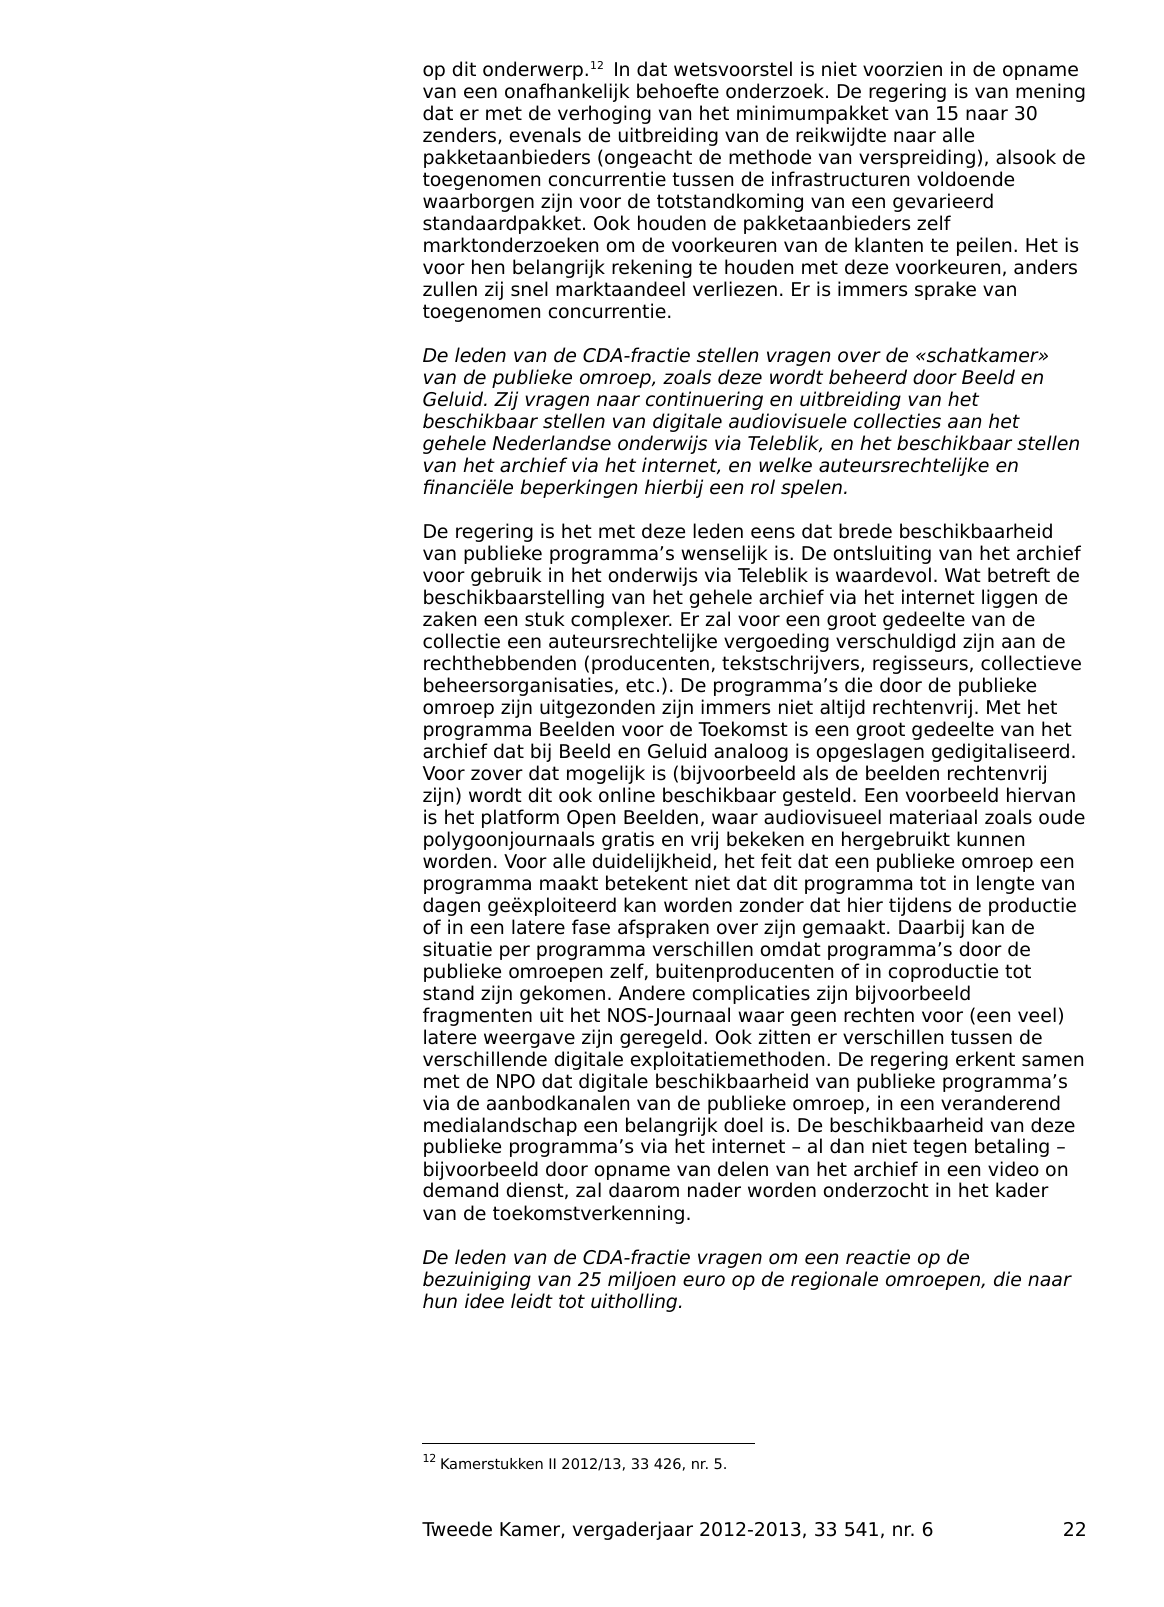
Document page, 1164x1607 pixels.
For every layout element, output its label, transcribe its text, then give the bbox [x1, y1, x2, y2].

text De regering is het met deze leden eens dat brede beschikbaarheid van publieke programma’s wenselijk is. De ontsluiting van het archief voor gebruik in het onderwijs via Teleblik is waardevol. Wat betreft de beschikbaarstelling van het gehele archief via het internet liggen de zaken een stuk complexer. Er zal voor een groot gedeelte van de collectie een auteursrechtelijke vergoeding verschuldigd zijn aan de rechthebbenden (producenten, tekstschrijvers, regisseurs, collectieve beheersorganisaties, etc.). De programma’s die door de publieke omroep zijn uitgezonden zijn immers niet altijd rechtenvrij. Met het programma Beelden voor de Toekomst is een groot gedeelte van het archief dat bij Beeld en Geluid analoog is opgeslagen gedigitaliseerd. Voor zover dat mogelijk is (bijvoorbeeld als de beelden rechtenvrij zijn) wordt dit ook online beschikbaar gesteld. Een voorbeeld hiervan is het platform Open Beelden, waar audiovisueel materiaal zoals oude polygoonjournaals gratis en vrij bekeken en hergebruikt kunnen worden. Voor alle duidelijkheid, het feit dat een publieke omroep een programma maakt betekent niet dat dit programma tot in lengte van dagen geëxploiteerd kan worden zonder dat hier tijdens de productie of in een latere fase afspraken over zijn gemaakt. Daarbij kan de situatie per programma verschillen omdat programma’s door de publieke omroepen zelf, buitenproducenten of in coproductie tot stand zijn gekomen. Andere complicaties zijn bijvoorbeeld fragmenten uit het NOS-Journaal waar geen rechten voor (een veel) latere weergave zijn geregeld. Ook zitten er verschillen tussen de verschillende digitale exploitatiemethoden. De regering erkent samen met de NPO dat digitale beschikbaarheid van publieke programma’s via de aanbodkanalen van de publieke omroep, in een veranderend medialandschap een belangrijk doel is. De beschikbaarheid van deze publieke programma’s via het internet – al dan niet tegen betaling – bijvoorbeeld door opname van delen van het archief in een video on demand dienst, zal daarom nader worden onderzocht in het kader van de toekomstverkenning. [422, 521, 1087, 1224]
text op dit onderwerp. In dat wetsvoorstel is niet voorzien in de opname van een onafhankelijk behoefte onderzoek. De regering is van mening dat er met de verhoging van het minimumpakket van 15 naar 30 zenders, evenals de uitbreiding van de reikwijdte naar alle pakketaanbieders (ongeacht de methode van verspreiding), alsook de toegenomen concurrentie tussen de infrastructuren voldoende waarborgen zijn voor de totstandkoming van een gevarieerd standaardpakket. Ook houden de pakketaanbieders zelf marktonderzoeken om de voorkeuren van de klanten te peilen. Het is voor hen belangrijk rekening te houden met deze voorkeuren, anders zullen zij snel marktaandeel verliezen. Er is immers sprake van toegenomen concurrentie. [422, 59, 1087, 323]
text De leden van de CDA-fractie stellen vragen over de «schatkamer» van de publieke omroep, zoals deze wordt beheerd door Beeld en Geluid. Zij vragen naar continuering en uitbreiding van het beschikbaar stellen van digitale audiovisuele collecties aan het gehele Nederlandse onderwijs via Teleblik, en het beschikbaar stellen van het archief via het internet, en welke auteursrechtelijke en financiële beperkingen hierbij een rol spelen. [422, 345, 1087, 499]
text De leden van de CDA-fractie vragen om een reactie op de bezuiniging van 25 miljoen euro op de regionale omroepen, die naar hun idee leidt tot uitholling. [422, 1247, 1087, 1312]
text Kamerstukken II 2012/13, 33 426, nr. 5. [422, 1452, 1087, 1474]
